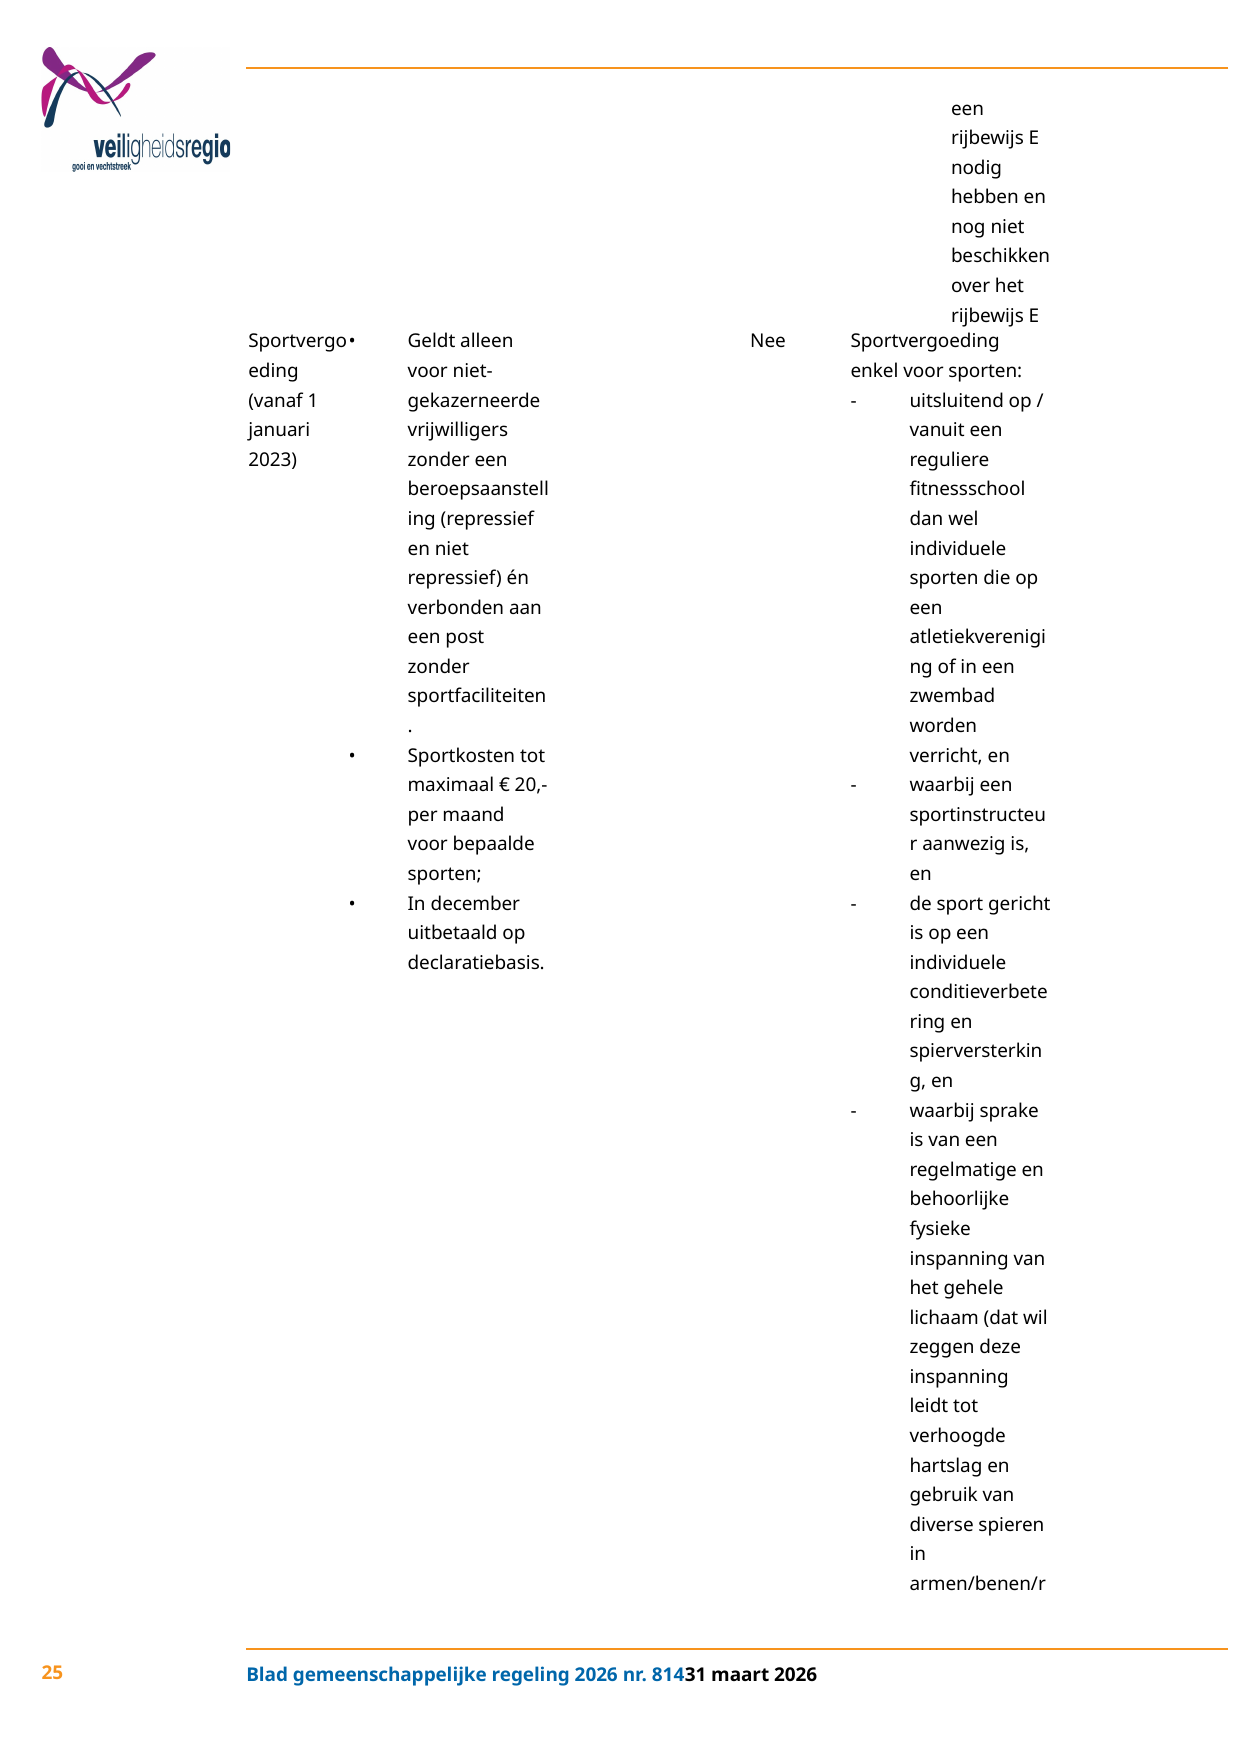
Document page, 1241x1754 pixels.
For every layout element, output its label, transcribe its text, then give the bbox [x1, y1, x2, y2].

table_cell [850, 95, 951, 328]
table_cell Geldt alleen voor niet-gekazerneerde vrijwilligers zonder een beroepsaanstelling (repressief en niet repressief) én verbonden aan een post zonder sportfaciliteiten. Sportkosten tot maximaal € 20,- per maand voor bepaalde sporten; In december uitbetaald op declaratiebasis. [348, 328, 549, 1596]
table_cell [348, 95, 549, 328]
table_cell Nee [750, 328, 850, 1596]
table_cell [549, 328, 750, 1596]
picture [41, 47, 231, 172]
table_cell [248, 95, 348, 328]
table_cell Sportvergoeding enkel voor sporten: uitsluitend op / vanuit een reguliere fitnessschool dan wel individuele sporten die op een atletiekvereniging of in een zwembad worden verricht, en waarbij een sportinstructeur aanwezig is, en de sport gericht is op een individuele conditieverbetering en spierversterking, en waarbij sprake is van een regelmatige en behoorlijke fysieke inspanning van het gehele lichaam (dat wil zeggen deze inspanning leidt tot verhoogde hartslag en gebruik van diverse spieren in armen/benen/r [850, 328, 1051, 1596]
table_cell een rijbewijs E nodig hebben en nog niet beschikken over het rijbewijs E [951, 95, 1051, 328]
table_cell [549, 95, 750, 328]
table_cell [750, 95, 850, 328]
table_cell Sportvergoeding (vanaf 1 januari 2023) [248, 328, 348, 1596]
